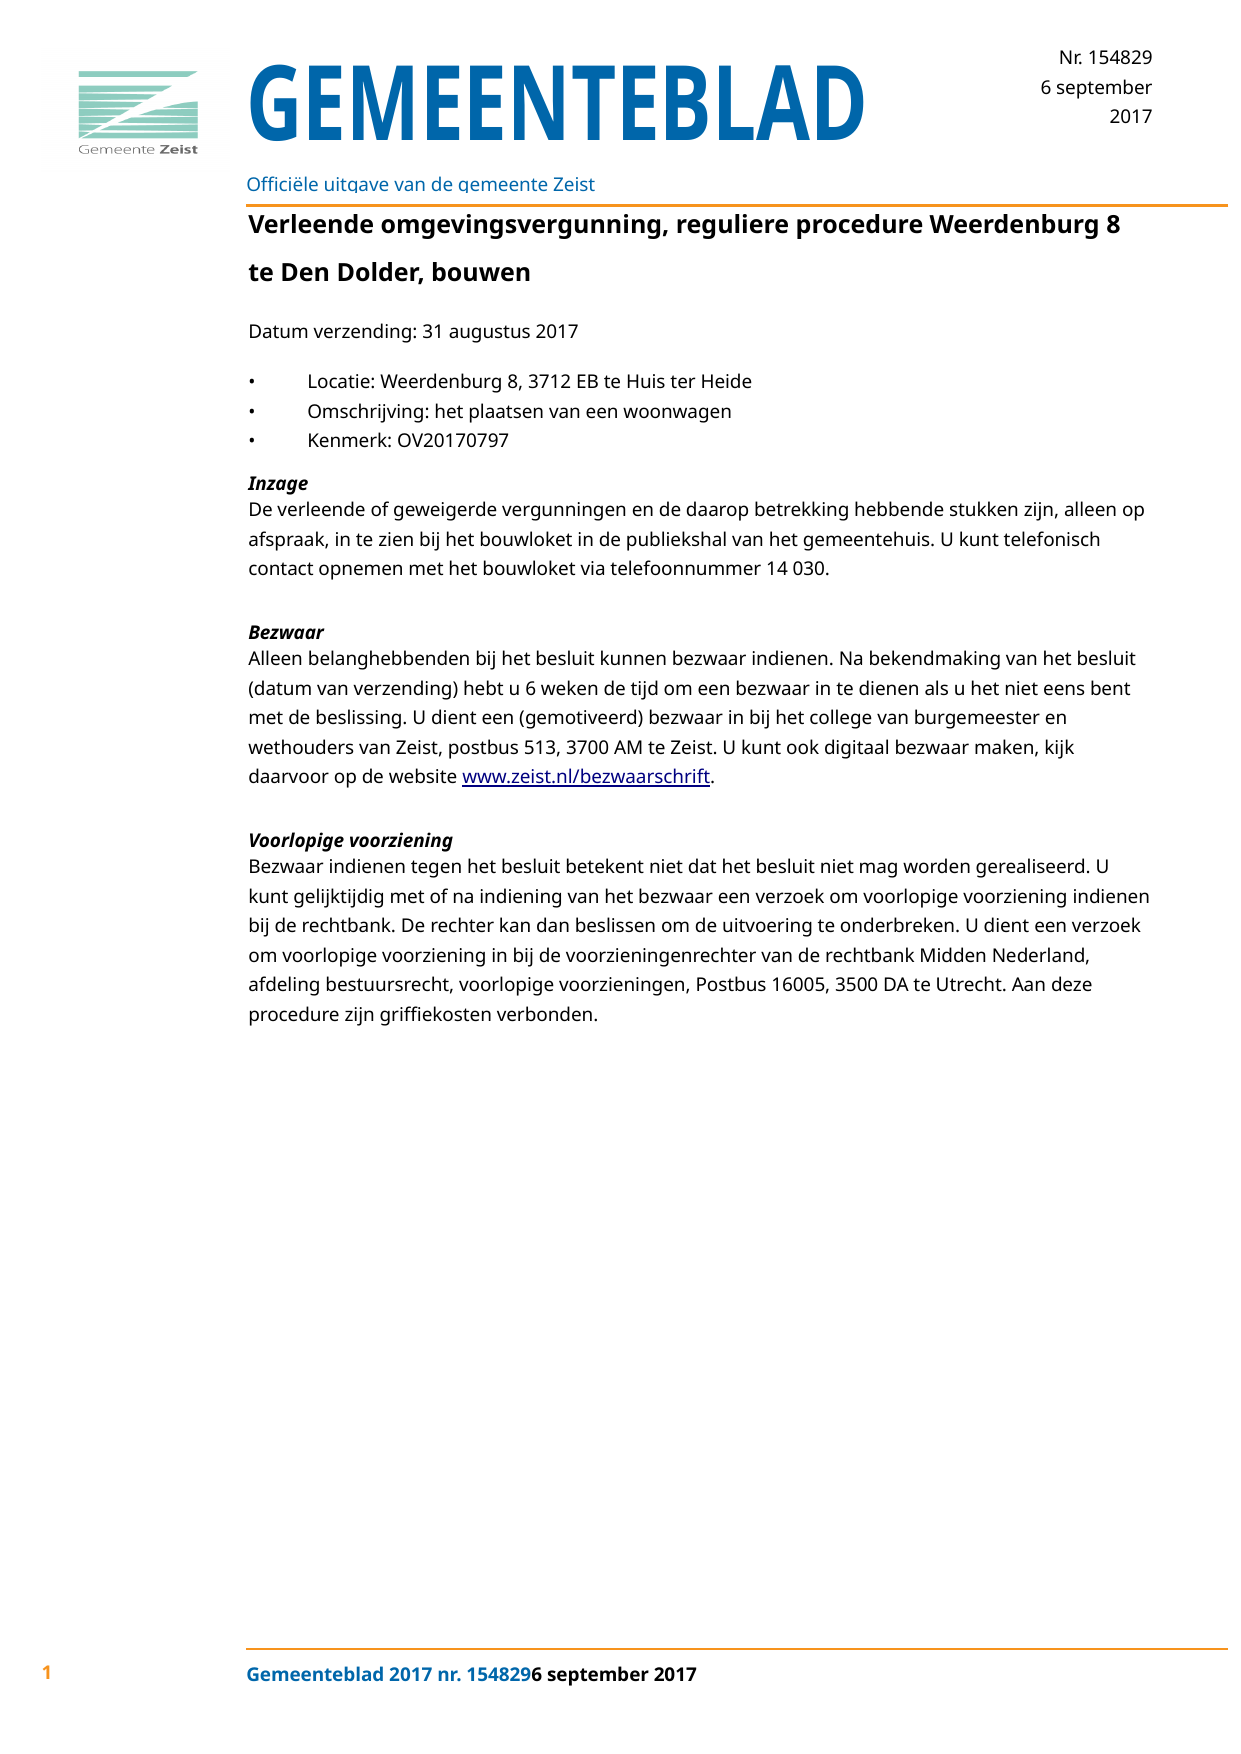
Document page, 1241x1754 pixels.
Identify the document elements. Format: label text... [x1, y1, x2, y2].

picture [41, 47, 231, 172]
text Bezwaar indienen tegen het besluit betekent niet dat het besluit niet mag worden gerealiseerd. U kunt gelijktijdig met of na indiening van het bezwaar een verzoek om voorlopige voorziening indienen bij de rechtbank. De rechter kan dan beslissen om de uitvoering te onderbreken. U dient een verzoek om voorlopige voorziening in bij de voorzieningenrechter van de rechtbank Midden Nederland, afdeling bestuursrecht, voorlopige voorzieningen, Postbus 16005, 3500 DA te Utrecht. Aan deze procedure zijn griffiekosten verbonden. [248, 853, 1152, 1027]
text Inzage [248, 471, 1152, 496]
text De verleende of geweigerde vergunningen en de daarop betrekking hebbende stukken zijn, alleen op afspraak, in te zien bij het bouwloket in de publiekshal van het gemeentehuis. U kunt telefonisch contact opnemen met het bouwloket via telefoonnummer 14 030. [248, 496, 1152, 581]
list Omschrijving: het plaatsen van een woonwagen [248, 398, 1152, 424]
text Verleende omgevingsvergunning, reguliere procedure Weerdenburg 8 te Den Dolder, bouwen [248, 207, 1152, 288]
list Kenmerk: OV20170797 [248, 427, 1152, 453]
text Datum verzending: 31 augustus 2017 [248, 318, 1152, 344]
list Locatie: Weerdenburg 8, 3712 EB te Huis ter Heide [248, 368, 1152, 394]
text Bezwaar [248, 619, 1152, 645]
text Alleen belanghebbenden bij het besluit kunnen bezwaar indienen. Na bekendmaking van het besluit (datum van verzending) hebt u 6 weken de tijd om een bezwaar in te dienen als u het niet eens bent met de beslissing. U dient een (gemotiveerd) bezwaar in bij het college van burgemeester en wethouders van Zeist, postbus 513, 3700 AM te Zeist. U kunt ook digitaal bezwaar maken, kijk daarvoor op de website www.zeist.nl/bezwaarschrift. [248, 645, 1152, 789]
text Voorlopige voorziening [248, 827, 1152, 853]
